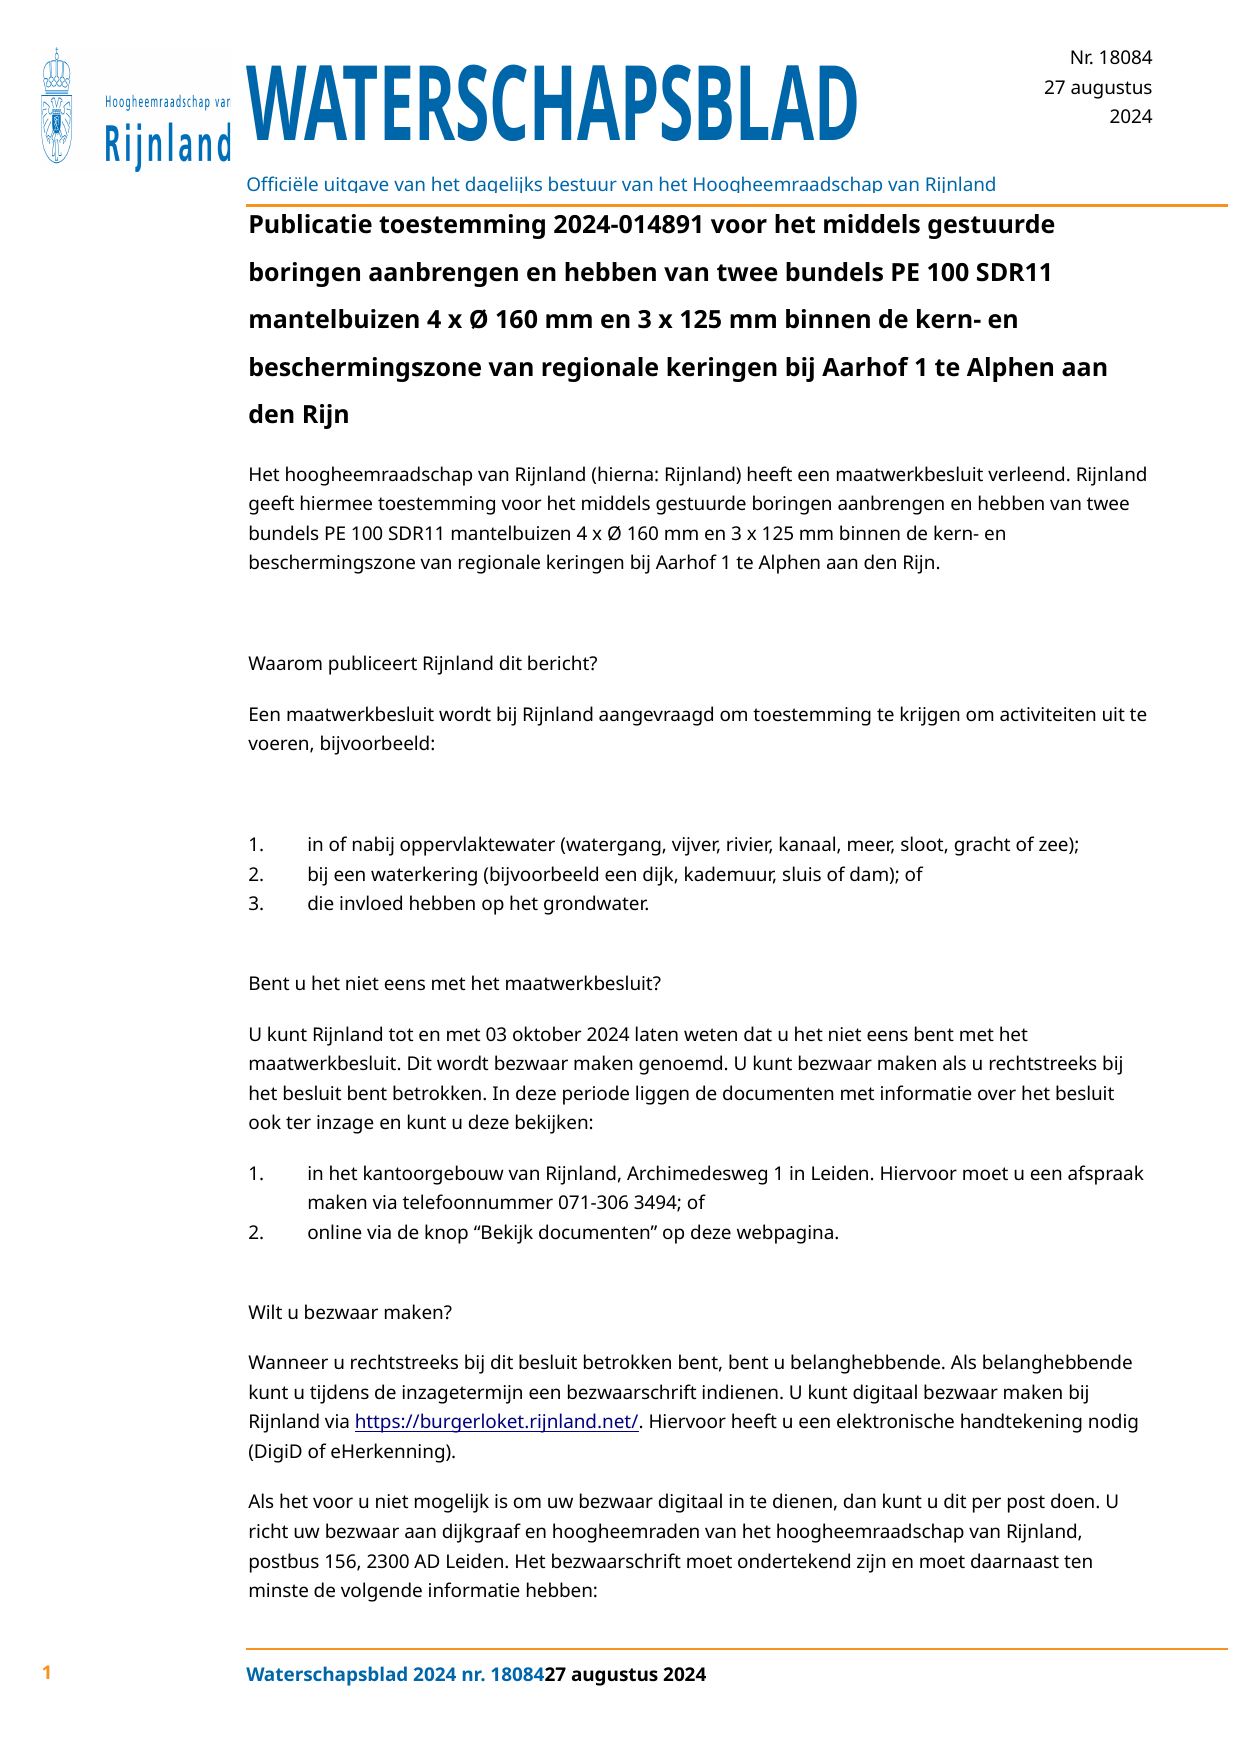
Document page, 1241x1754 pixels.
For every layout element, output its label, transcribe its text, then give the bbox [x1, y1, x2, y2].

text Wanneer u rechtstreeks bij dit besluit betrokken bent, bent u belanghebbende. Als belanghebbende kunt u tijdens de inzagetermijn een bezwaarschrift indienen. U kunt digitaal bezwaar maken bij Rijnland via https://burgerloket.rijnland.net/. Hiervoor heeft u een elektronische handtekening nodig (DigiD of eHerkenning). [248, 1349, 1152, 1464]
list online via de knop “Bekijk documenten” op deze webpagina. [248, 1219, 1152, 1245]
list die invloed hebben op het grondwater. [248, 890, 1152, 916]
list in het kantoorgebouw van Rijnland, Archimedesweg 1 in Leiden. Hiervoor moet u een afspraak maken via telefoonnummer 071-306 3494; of [248, 1160, 1152, 1215]
picture [41, 47, 231, 172]
text Waarom publiceert Rijnland dit bericht? [248, 650, 1152, 676]
text Wilt u bezwaar maken? [248, 1299, 1152, 1325]
text Als het voor u niet mogelijk is om uw bezwaar digitaal in te dienen, dan kunt u dit per post doen. U richt uw bezwaar aan dijkgraaf en hoogheemraden van het hoogheemraadschap van Rijnland, postbus 156, 2300 AD Leiden. Het bezwaarschrift moet ondertekend zijn en moet daarnaast ten minste de volgende informatie hebben: [248, 1489, 1152, 1603]
list bij een waterkering (bijvoorbeeld een dijk, kademuur, sluis of dam); of [248, 861, 1152, 886]
text Een maatwerkbesluit wordt bij Rijnland aangevraagd om toestemming te krijgen om activiteiten uit te voeren, bijvoorbeeld: [248, 701, 1152, 756]
text Het hoogheemraadschap van Rijnland (hierna: Rijnland) heeft een maatwerkbesluit verleend. Rijnland geeft hiermee toestemming voor het middels gestuurde boringen aanbrengen en hebben van twee bundels PE 100 SDR11 mantelbuizen 4 x Ø 160 mm en 3 x 125 mm binnen de kern- en beschermingszone van regionale keringen bij Aarhof 1 te Alphen aan den Rijn. [248, 461, 1152, 575]
text Bent u het niet eens met het maatwerkbesluit? [248, 970, 1152, 996]
text U kunt Rijnland tot en met 03 oktober 2024 laten weten dat u het niet eens bent met het maatwerkbesluit. Dit wordt bezwaar maken genoemd. U kunt bezwaar maken als u rechtstreeks bij het besluit bent betrokken. In deze periode liggen de documenten met informatie over het besluit ook ter inzage en kunt u deze bekijken: [248, 1021, 1152, 1135]
text Publicatie toestemming 2024-014891 voor het middels gestuurde boringen aanbrengen en hebben van twee bundels PE 100 SDR11 mantelbuizen 4 x Ø 160 mm en 3 x 125 mm binnen de kern- en beschermingszone van regionale keringen bij Aarhof 1 te Alphen aan den Rijn [248, 207, 1152, 431]
list in of nabij oppervlaktewater (watergang, vijver, rivier, kanaal, meer, sloot, gracht of zee); [248, 831, 1152, 857]
